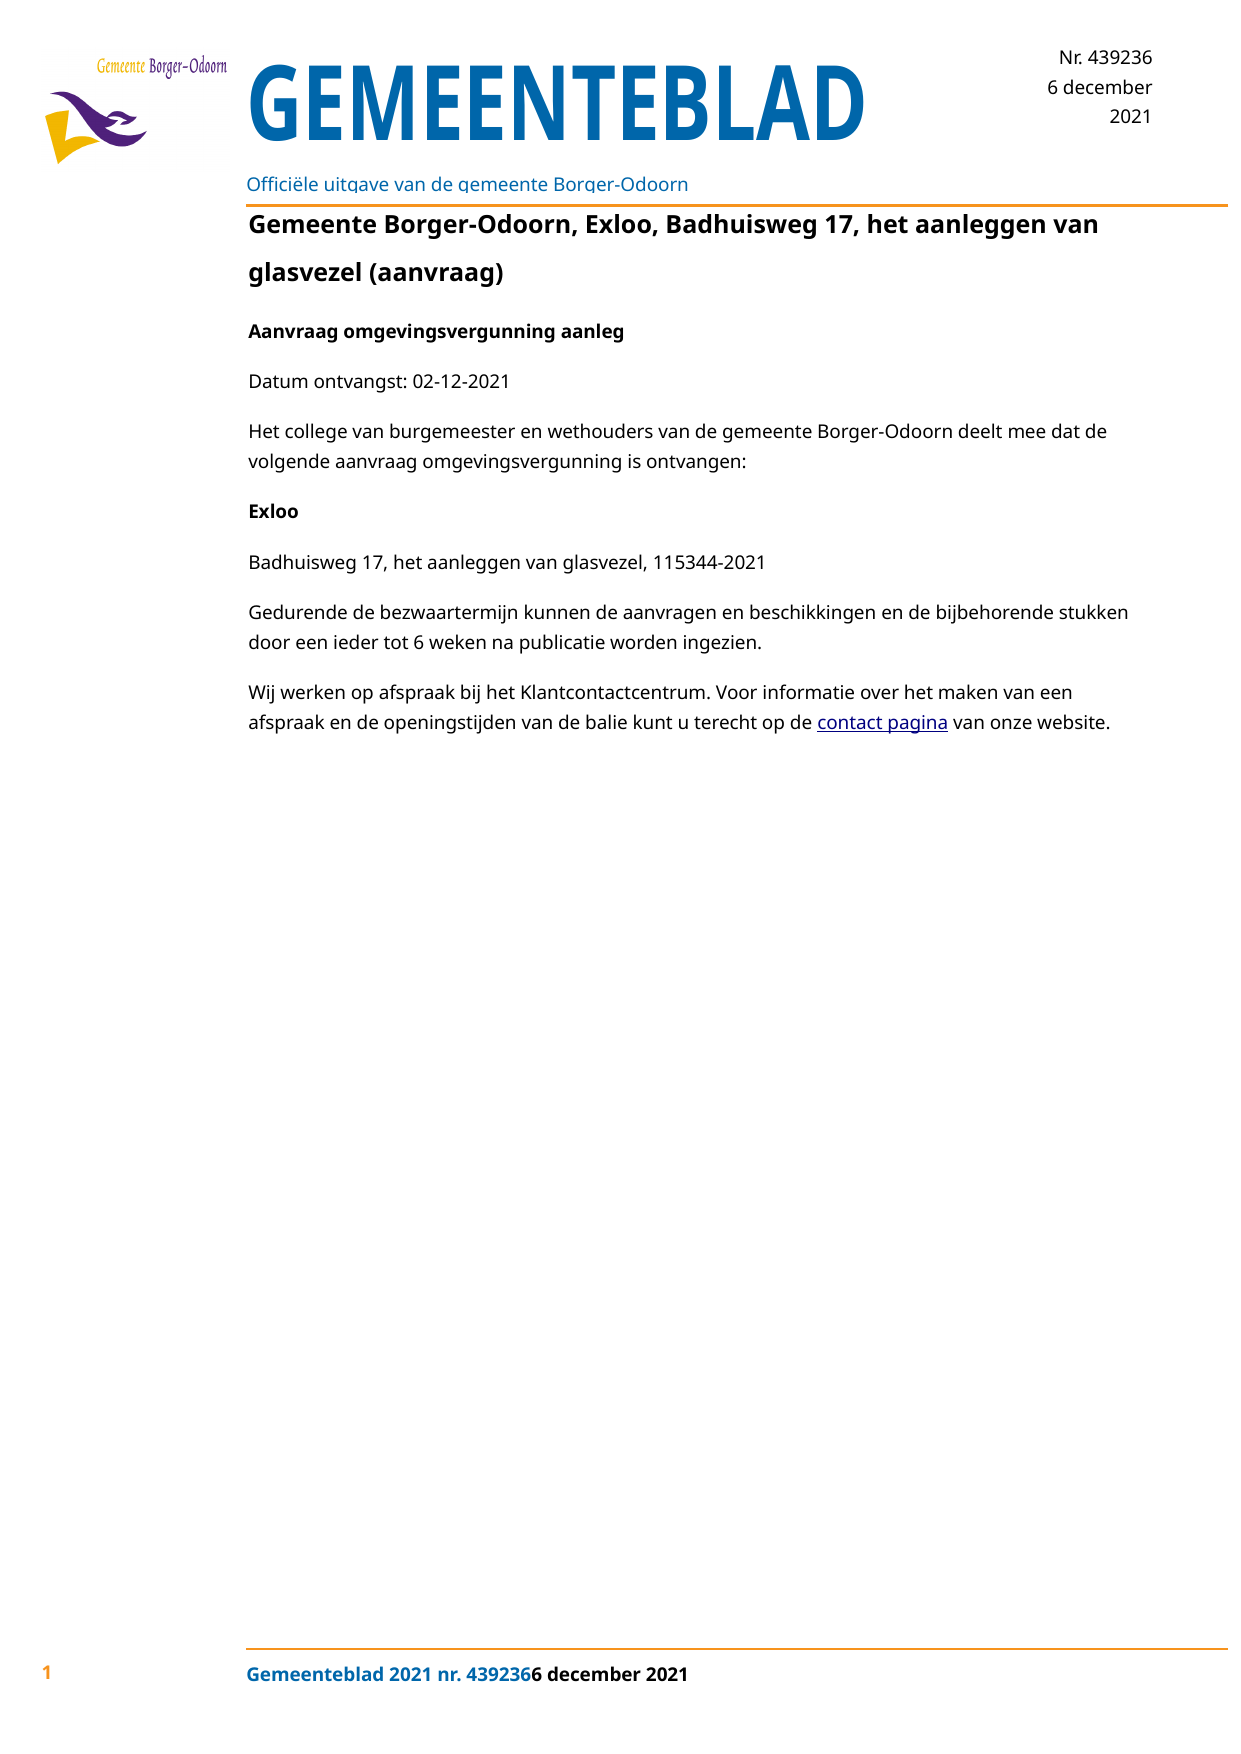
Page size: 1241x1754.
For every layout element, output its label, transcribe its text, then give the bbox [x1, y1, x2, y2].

text Gedurende de bezwaartermijn kunnen de aanvragen en beschikkingen en de bijbehorende stukken door een ieder tot 6 weken na publicatie worden ingezien. [248, 599, 1152, 655]
text Wij werken op afspraak bij het Klantcontactcentrum. Voor informatie over het maken van een afspraak en de openingstijden van de balie kunt u terecht op de contact pagina van onze website. [248, 679, 1152, 735]
picture [41, 47, 231, 172]
text Exloo [248, 499, 1152, 524]
text Aanvraag omgevingsvergunning aanleg [248, 318, 1152, 344]
text Het college van burgemeester en wethouders van de gemeente Borger-Odoorn deelt mee dat de volgende aanvraag omgevingsvergunning is ontvangen: [248, 419, 1152, 474]
text Datum ontvangst: 02-12-2021 [248, 368, 1152, 394]
text Gemeente Borger-Odoorn, Exloo, Badhuisweg 17, het aanleggen van glasvezel (aanvraag) [248, 207, 1152, 288]
text Badhuisweg 17, het aanleggen van glasvezel, 115344-2021 [248, 549, 1152, 575]
